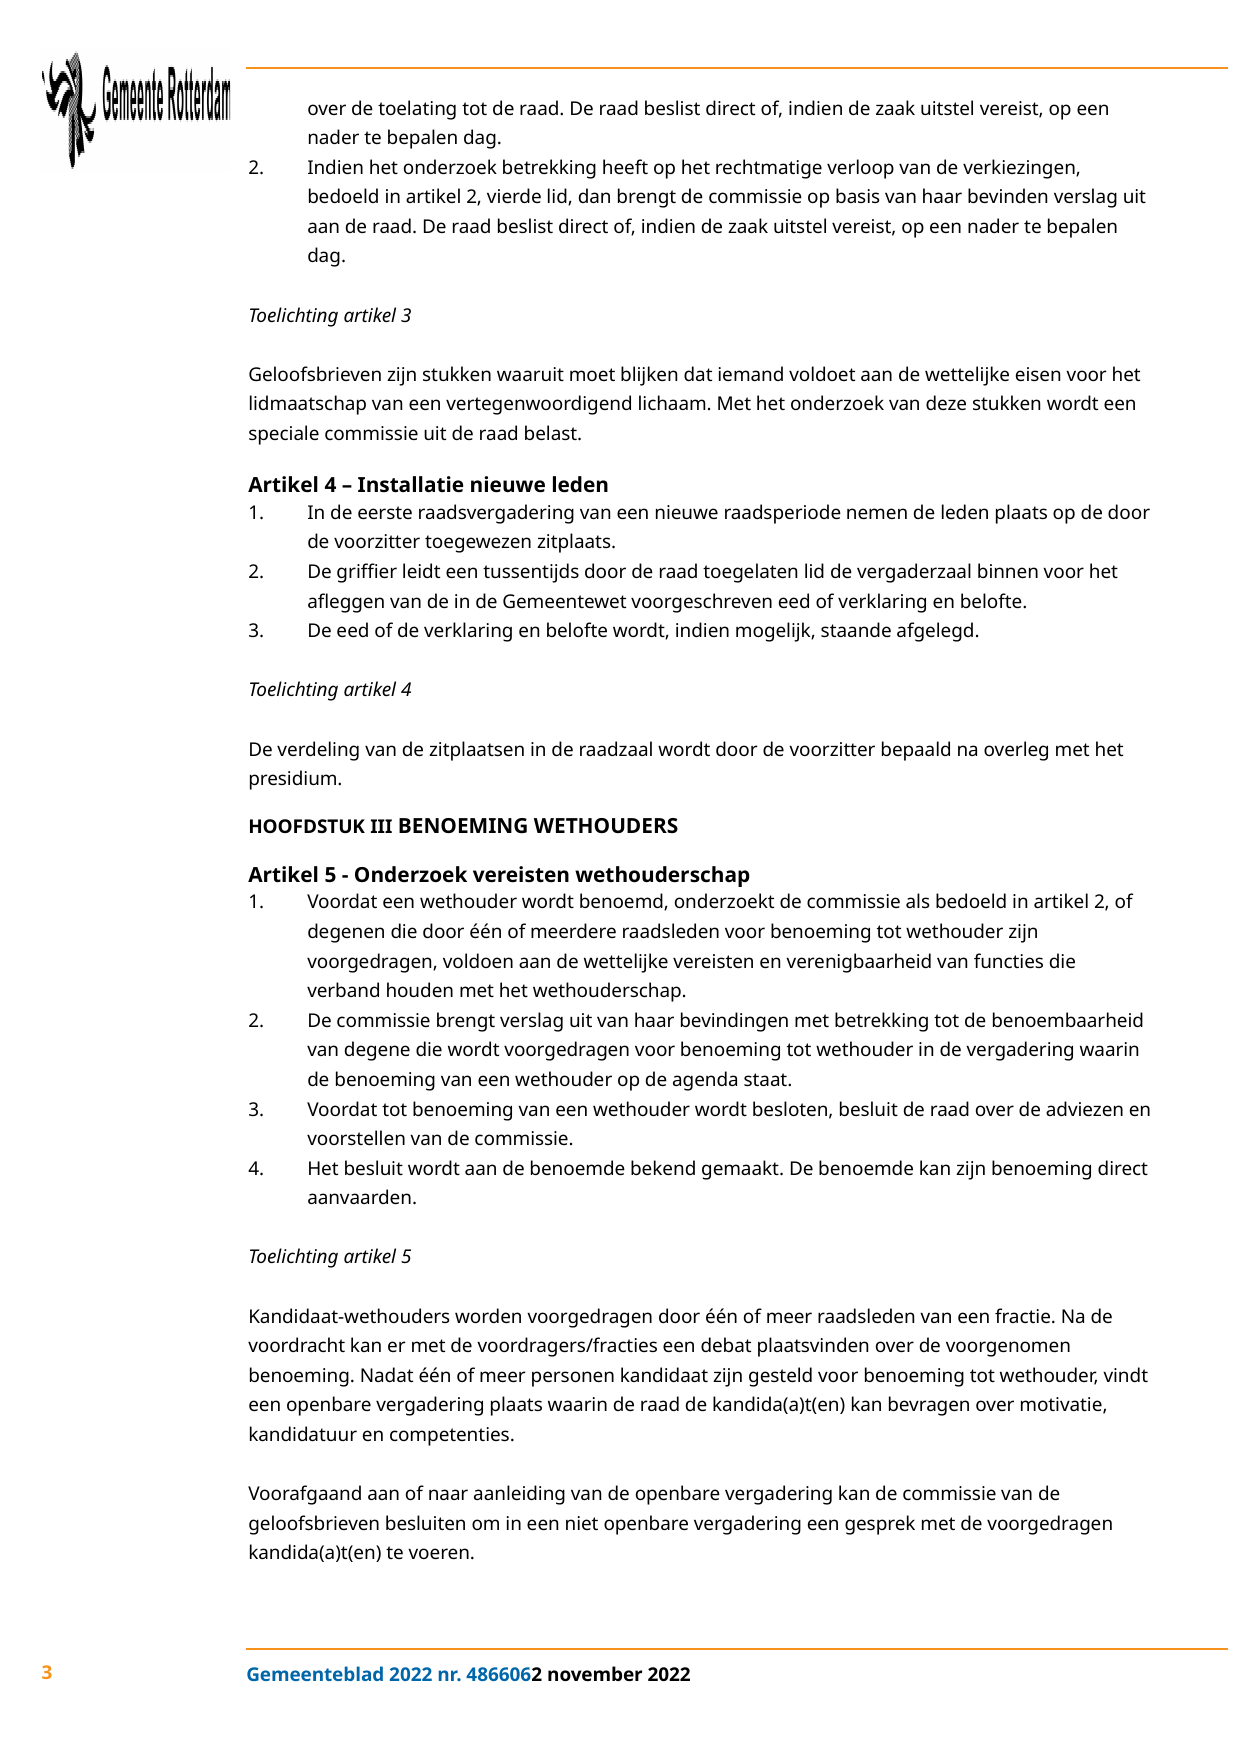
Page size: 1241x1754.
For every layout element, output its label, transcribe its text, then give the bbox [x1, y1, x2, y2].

text Artikel 4 – Installatie nieuwe leden [248, 471, 1152, 499]
text HOOFDSTUK III BENOEMING WETHOUDERS [248, 811, 1152, 839]
list De griffier leidt een tussentijds door de raad toegelaten lid de vergaderzaal binnen voor het afleggen van de in de Gemeentewet voorgeschreven eed of verklaring en belofte. [248, 558, 1152, 613]
text Toelichting artikel 3 [248, 302, 1152, 328]
text Kandidaat-wethouders worden voorgedragen door één of meer raadsleden van een fractie. Na de voordracht kan er met de voordragers/fracties een debat plaatsvinden over de voorgenomen benoeming. Nadat één of meer personen kandidaat zijn gesteld voor benoeming tot wethouder, vindt een openbare vergadering plaats waarin de raad de kandida(a)t(en) kan bevragen over motivatie, kandidatuur en competenties. [248, 1303, 1152, 1447]
text Toelichting artikel 5 [248, 1244, 1152, 1269]
list De commissie brengt verslag uit van haar bevindingen met betrekking tot de benoembaarheid van degene die wordt voorgedragen voor benoeming tot wethouder in de vergadering waarin de benoeming van een wethouder op de agenda staat. [248, 1007, 1152, 1092]
list In de eerste raadsvergadering van een nieuwe raadsperiode nemen de leden plaats op de door de voorzitter toegewezen zitplaats. [248, 499, 1152, 554]
text Voorafgaand aan of naar aanleiding van de openbare vergadering kan de commissie van de geloofsbrieven besluiten om in een niet openbare vergadering een gesprek met de voorgedragen kandida(a)t(en) te voeren. [248, 1480, 1152, 1565]
list Indien het onderzoek betrekking heeft op het rechtmatige verloop van de verkiezingen, bedoeld in artikel 2, vierde lid, dan brengt de commissie op basis van haar bevinden verslag uit aan de raad. De raad beslist direct of, indien de zaak uitstel vereist, op een nader te bepalen dag. [248, 154, 1152, 268]
list Voordat een wethouder wordt benoemd, onderzoekt de commissie als bedoeld in artikel 2, of degenen die door één of meerdere raadsleden voor benoeming tot wethouder zijn voorgedragen, voldoen aan de wettelijke vereisten en verenigbaarheid van functies die verband houden met het wethouderschap. [248, 889, 1152, 1003]
text Artikel 5 - Onderzoek vereisten wethouderschap [248, 860, 1152, 889]
list Voordat tot benoeming van een wethouder wordt besloten, besluit de raad over de adviezen en voorstellen van de commissie. [248, 1096, 1152, 1151]
list De eed of de verklaring en belofte wordt, indien mogelijk, staande afgelegd. [248, 617, 1152, 643]
text Toelichting artikel 4 [248, 677, 1152, 702]
text De verdeling van de zitplaatsen in de raadzaal wordt door de voorzitter bepaald na overleg met het presidium. [248, 736, 1152, 791]
picture [41, 47, 231, 172]
text Geloofsbrieven zijn stukken waaruit moet blijken dat iemand voldoet aan de wettelijke eisen voor het lidmaatschap van een vertegenwoordigend lichaam. Met het onderzoek van deze stukken wordt een speciale commissie uit de raad belast. [248, 361, 1152, 446]
list Het besluit wordt aan de benoemde bekend gemaakt. De benoemde kan zijn benoeming direct aanvaarden. [248, 1155, 1152, 1210]
list over de toelating tot de raad. De raad beslist direct of, indien de zaak uitstel vereist, op een nader te bepalen dag. [248, 95, 1152, 150]
